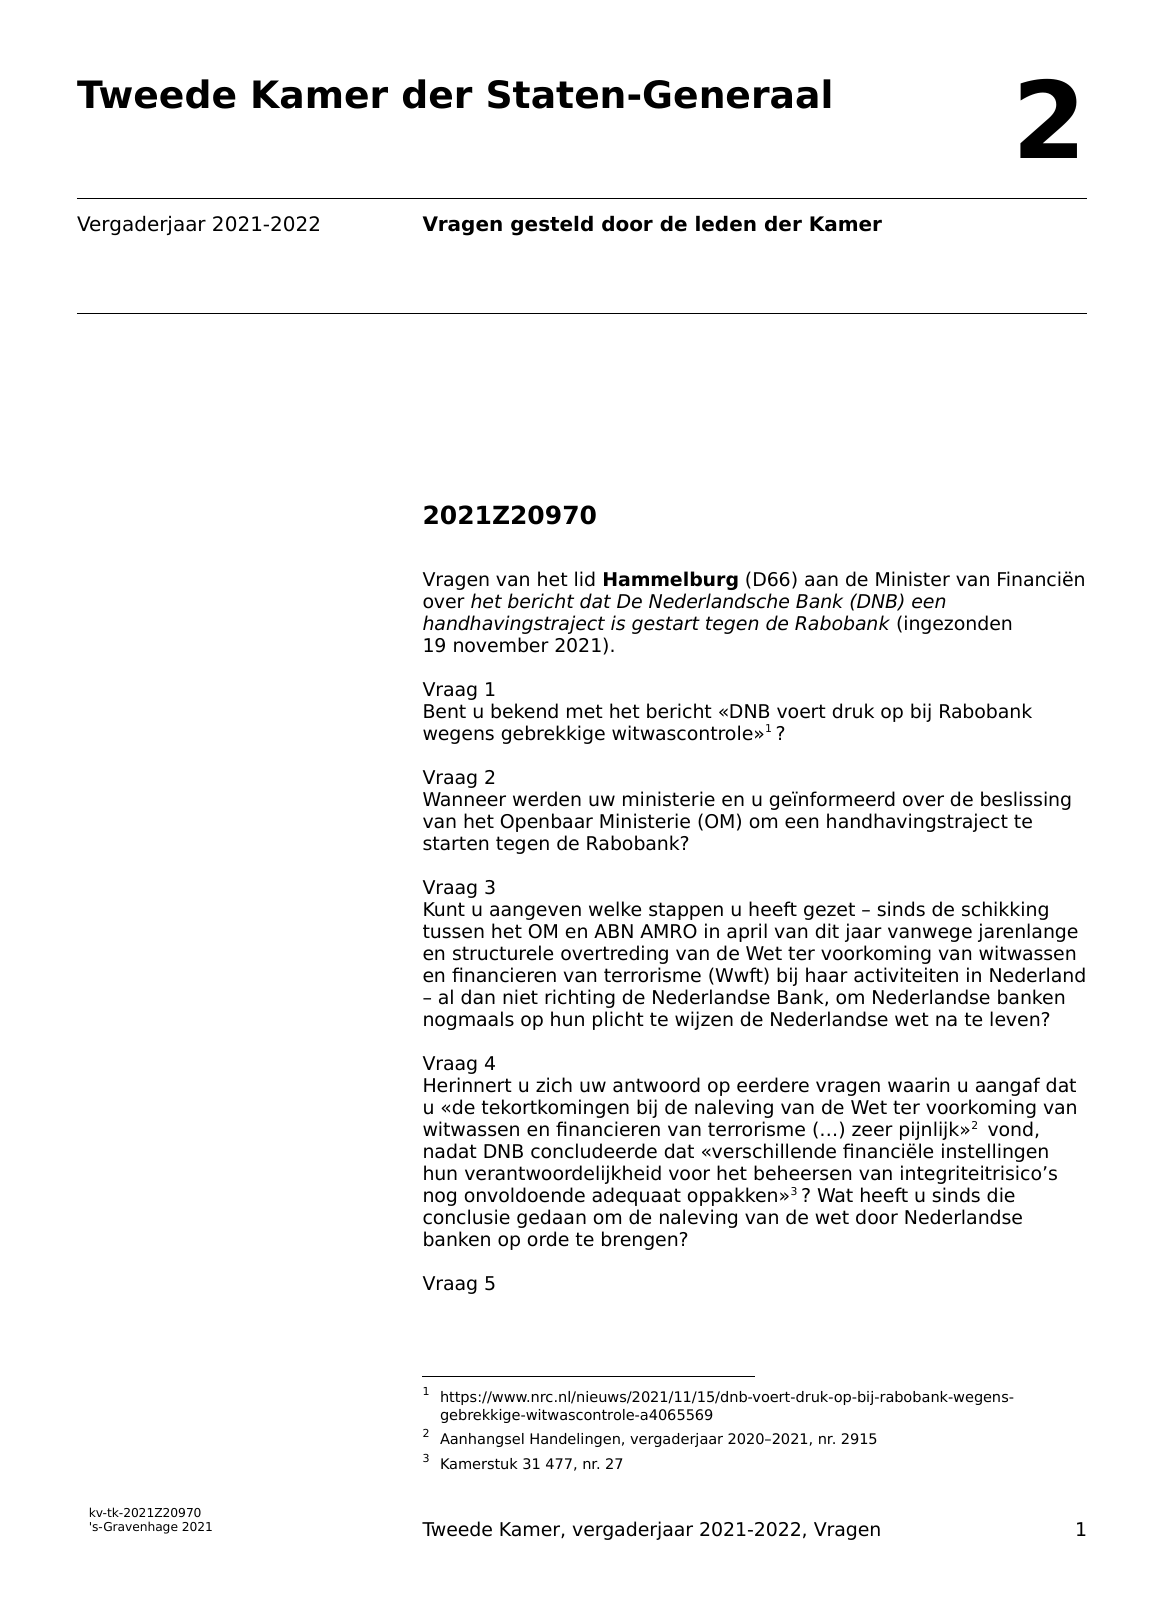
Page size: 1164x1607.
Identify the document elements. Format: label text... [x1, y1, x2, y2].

text Vragen van het lid Hammelburg (D66) aan de Minister van Financiën over het bericht dat De Nederlandsche Bank (DNB) een handhavingstraject is gestart tegen de Rabobank (ingezonden 19 november 2021). [422, 569, 1087, 657]
text Kamerstuk 31 477, nr. 27 [422, 1452, 1087, 1474]
text Bent u bekend met het bericht «DNB voert druk op bij Rabobank wegens gebrekkige witwascontrole»? [422, 701, 1087, 745]
text Vraag 3 [422, 877, 1087, 899]
text kv-tk-2021Z20970 [88, 1506, 323, 1520]
text Aanhangsel Handelingen, vergaderjaar 2020–2021, nr. 2915 [422, 1427, 1087, 1449]
text Vraag 5 [422, 1273, 1087, 1295]
table_header 2 [886, 59, 1087, 198]
text Herinnert u zich uw antwoord op eerdere vragen waarin u aangaf dat u «de tekortkomingen bij de naleving van de Wet ter voorkoming van witwassen en financieren van terrorisme (…) zeer pijnlijk» vond, nadat DNB concludeerde dat «verschillende financiële instellingen hun verantwoordelijkheid voor het beheersen van integriteitrisico’s nog onvoldoende adequaat oppakken»? Wat heeft u sinds die conclusie gedaan om de naleving van de wet door Nederlandse banken op orde te brengen? [422, 1075, 1087, 1251]
text Vraag 4 [422, 1053, 1087, 1075]
text https://www.nrc.nl/nieuws/2021/11/15/dnb-voert-druk-op-bij-rabobank-wegens-gebrekkige-witwascontrole-a4065569 [422, 1385, 1087, 1424]
table_cell Vergaderjaar 2021-2022 [77, 199, 422, 313]
text Vraag 2 [422, 767, 1087, 789]
table_header Tweede Kamer der Staten-Generaal [77, 59, 886, 198]
text Vraag 1 [422, 679, 1087, 701]
text Kunt u aangeven welke stappen u heeft gezet – sinds de schikking tussen het OM en ABN AMRO in april van dit jaar vanwege jarenlange en structurele overtreding van de Wet ter voorkoming van witwassen en financieren van terrorisme (Wwft) bij haar activiteiten in Nederland – al dan niet richting de Nederlandse Bank, om Nederlandse banken nogmaals op hun plicht te wijzen de Nederlandse wet na te leven? [422, 899, 1087, 1031]
table_cell Vragen gesteld door de leden der Kamer [422, 199, 1087, 313]
text Wanneer werden uw ministerie en u geïnformeerd over de beslissing van het Openbaar Ministerie (OM) om een handhavingstraject te starten tegen de Rabobank? [422, 789, 1087, 855]
text 's-Gravenhage 2021 [88, 1520, 323, 1534]
text 2021Z20970 [422, 501, 1087, 531]
